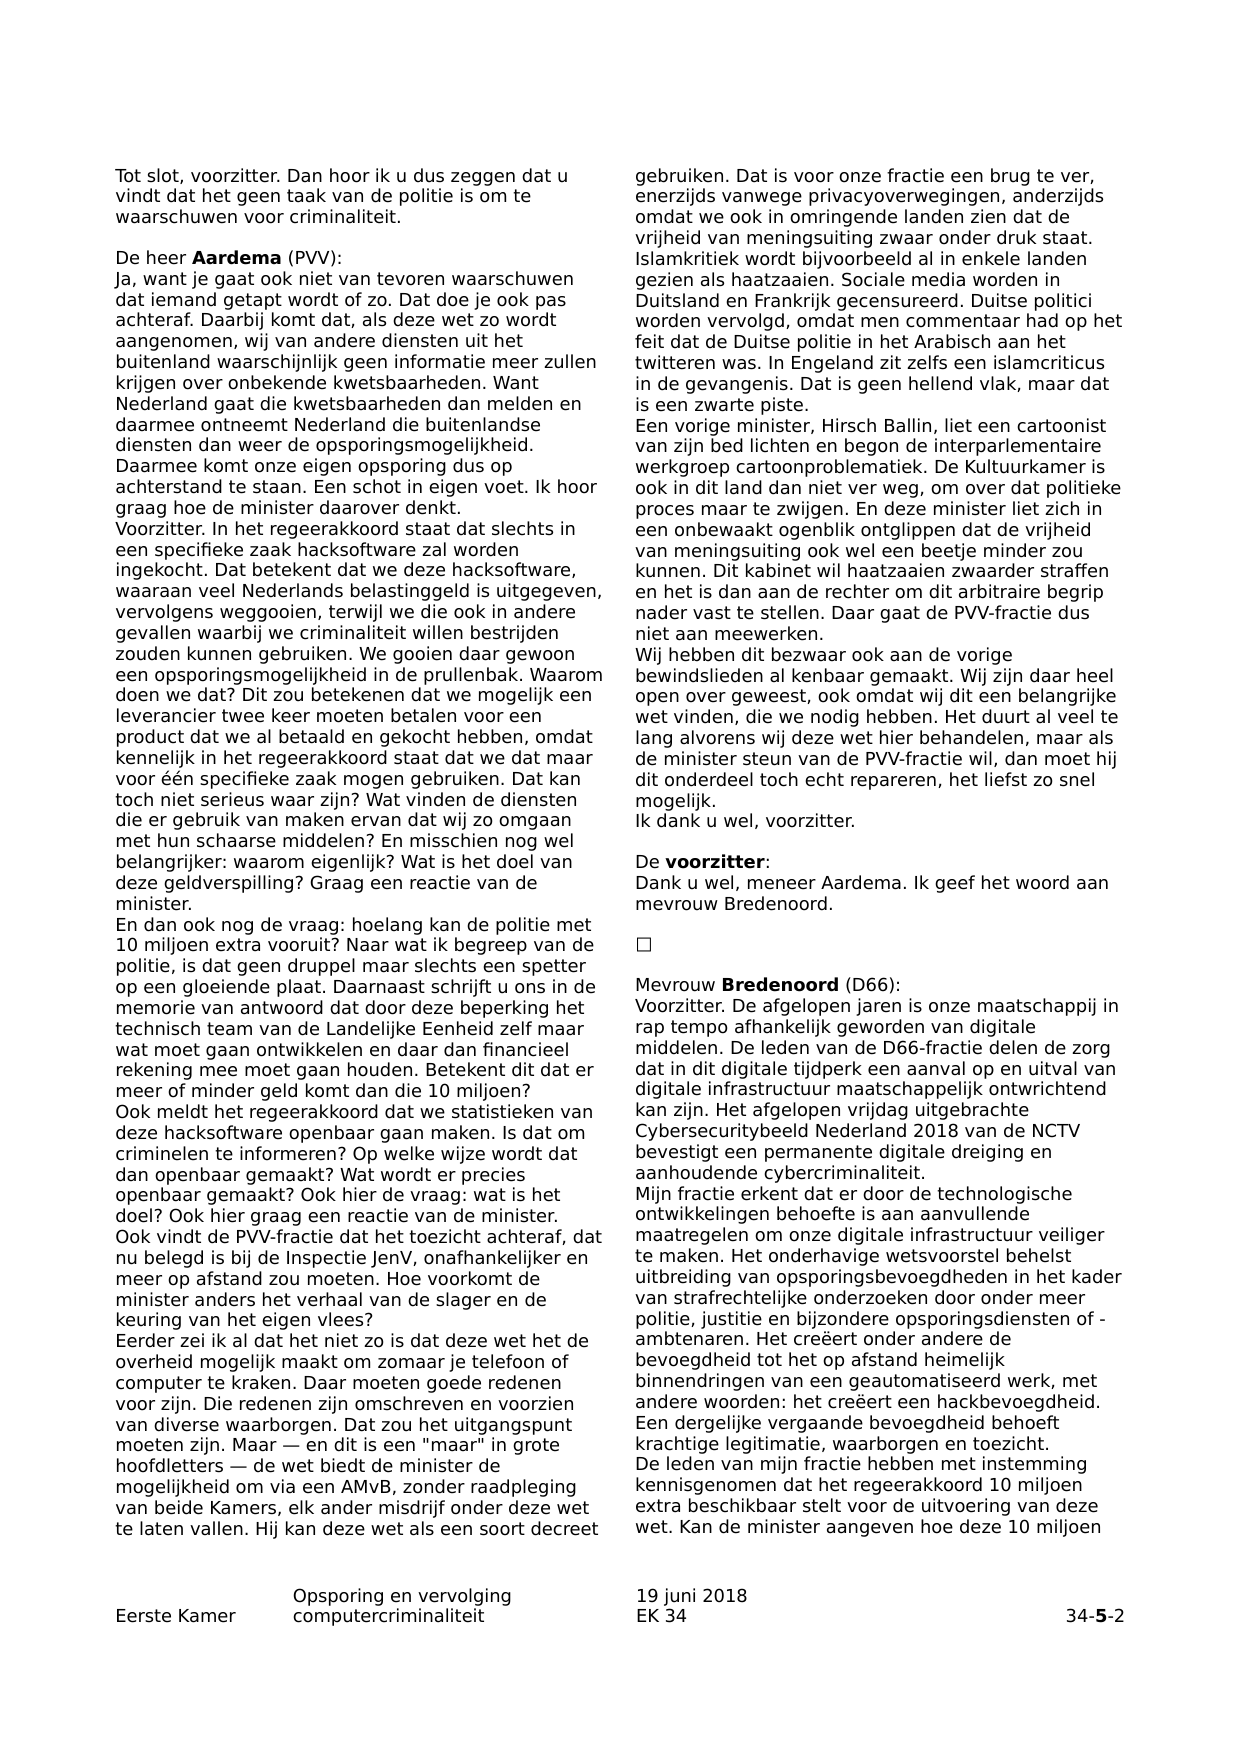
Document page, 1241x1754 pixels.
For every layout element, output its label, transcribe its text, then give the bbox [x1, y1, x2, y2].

text Voorzitter. De afgelopen jaren is onze maatschappij in rap tempo afhankelijk geworden van digitale middelen. De leden van de D66-fractie delen de zorg dat in dit digitale tijdperk een aanval op en uitval van digitale infrastructuur maatschappelijk ontwrichtend kan zijn. Het afgelopen vrijdag uitgebrachte Cybersecuritybeeld Nederland 2018 van de NCTV bevestigt een permanente digitale dreiging en aanhoudende cybercriminaliteit. [635, 996, 1125, 1183]
text En dan ook nog de vraag: hoelang kan de politie met 10 miljoen extra vooruit? Naar wat ik begreep van de politie, is dat geen druppel maar slechts een spetter op een gloeiende plaat. Daarnaast schrijft u ons in de memorie van antwoord dat door deze beperking het technisch team van de Landelijke Eenheid zelf maar wat moet gaan ontwikkelen en daar dan financieel rekening mee moet gaan houden. Betekent dit dat er meer of minder geld komt dan die 10 miljoen? [115, 914, 605, 1102]
text Ook meldt het regeerakkoord dat we statistieken van deze hacksoftware openbaar gaan maken. Is dat om criminelen te informeren? Op welke wijze wordt dat dan openbaar gemaakt? Wat wordt er precies openbaar gemaakt? Ook hier de vraag: wat is het doel? Ook hier graag een reactie van de minister. [115, 1102, 605, 1227]
text Mevrouw Bredenoord (D66): [635, 975, 1125, 996]
text Een vorige minister, Hirsch Ballin, liet een cartoonist van zijn bed lichten en begon de interparlementaire werkgroep cartoonproblematiek. De Kultuurkamer is ook in dit land dan niet ver weg, om over dat politieke proces maar te zwijgen. En deze minister liet zich in een onbewaakt ogenblik ontglippen dat de vrijheid van meningsuiting ook wel een beetje minder zou kunnen. Dit kabinet wil haatzaaien zwaarder straffen en het is dan aan de rechter om dit arbitraire begrip nader vast te stellen. Daar gaat de PVV-fractie dus niet aan meewerken. [635, 415, 1125, 644]
text Mijn fractie erkent dat er door de technologische ontwikkelingen behoefte is aan aanvullende maatregelen om onze digitale infrastructuur veiliger te maken. Het onderhavige wetsvoorstel behelst uitbreiding van opsporingsbevoegdheden in het kader van strafrechtelijke onderzoeken door onder meer politie, justitie en bijzondere opsporingsdiensten of -ambtenaren. Het creëert onder andere de bevoegdheid tot het op afstand heimelijk binnendringen van een geautomatiseerd werk, met andere woorden: het creëert een hackbevoegdheid. Een dergelijke vergaande bevoegdheid behoeft krachtige legitimatie, waarborgen en toezicht. [635, 1183, 1125, 1454]
text Tot slot, voorzitter. Dan hoor ik u dus zeggen dat u vindt dat het geen taak van de politie is om te waarschuwen voor criminaliteit. [115, 165, 605, 228]
text Ik dank u wel, voorzitter. [635, 811, 1125, 832]
text Dank u wel, meneer Aardema. Ik geef het woord aan mevrouw Bredenoord. [635, 873, 1125, 914]
text Ook vindt de PVV-fractie dat het toezicht achteraf, dat nu belegd is bij de Inspectie JenV, onafhankelijker en meer op afstand zou moeten. Hoe voorkomt de minister anders het verhaal van de slager en de keuring van het eigen vlees? [115, 1227, 605, 1331]
text Voorzitter. In het regeerakkoord staat dat slechts in een specifieke zaak hacksoftware zal worden ingekocht. Dat betekent dat we deze hacksoftware, waaraan veel Nederlands belastinggeld is uitgegeven, vervolgens weggooien, terwijl we die ook in andere gevallen waarbij we criminaliteit willen bestrijden zouden kunnen gebruiken. We gooien daar gewoon een opsporingsmogelijkheid in de prullenbak. Waarom doen we dat? Dit zou betekenen dat we mogelijk een leverancier twee keer moeten betalen voor een product dat we al betaald en gekocht hebben, omdat kennelijk in het regeerakkoord staat dat we dat maar voor één specifieke zaak mogen gebruiken. Dat kan toch niet serieus waar zijn? Wat vinden de diensten die er gebruik van maken ervan dat wij zo omgaan met hun schaarse middelen? En misschien nog wel belangrijker: waarom eigenlijk? Wat is het doel van deze geldverspilling? Graag een reactie van de minister. [115, 518, 605, 914]
text De heer Aardema (PVV): [115, 248, 605, 268]
text De voorzitter: [635, 852, 1125, 873]
text Wij hebben dit bezwaar ook aan de vorige bewindslieden al kenbaar gemaakt. Wij zijn daar heel open over geweest, ook omdat wij dit een belangrijke wet vinden, die we nodig hebben. Het duurt al veel te lang alvorens wij deze wet hier behandelen, maar als de minister steun van de PVV-fractie wil, dan moet hij dit onderdeel toch echt repareren, het liefst zo snel mogelijk. [635, 644, 1125, 811]
text Ja, want je gaat ook niet van tevoren waarschuwen dat iemand getapt wordt of zo. Dat doe je ook pas achteraf. Daarbij komt dat, als deze wet zo wordt aangenomen, wij van andere diensten uit het buitenland waarschijnlijk geen informatie meer zullen krijgen over onbekende kwetsbaarheden. Want Nederland gaat die kwetsbaarheden dan melden en daarmee ontneemt Nederland die buitenlandse diensten dan weer de opsporingsmogelijkheid. Daarmee komt onze eigen opsporing dus op achterstand te staan. Een schot in eigen voet. Ik hoor graag hoe de minister daarover denkt. [115, 268, 605, 518]
text Eerder zei ik al dat het niet zo is dat deze wet het de overheid mogelijk maakt om zomaar je telefoon of computer te kraken. Daar moeten goede redenen voor zijn. Die redenen zijn omschreven en voorzien van diverse waarborgen. Dat zou het uitgangspunt moeten zijn. Maar — en dit is een "maar" in grote hoofdletters — de wet biedt de minister de mogelijkheid om via een AMvB, zonder raadpleging van beide Kamers, elk ander misdrijf onder deze wet te laten vallen. Hij kan deze wet als een soort decreet [115, 1331, 605, 1539]
text De leden van mijn fractie hebben met instemming kennisgenomen dat het regeerakkoord 10 miljoen extra beschikbaar stelt voor de uitvoering van deze wet. Kan de minister aangeven hoe deze 10 miljoen [635, 1454, 1125, 1537]
text ⬜ [635, 934, 1125, 955]
text gebruiken. Dat is voor onze fractie een brug te ver, enerzijds vanwege privacyoverwegingen, anderzijds omdat we ook in omringende landen zien dat de vrijheid van meningsuiting zwaar onder druk staat. Islamkritiek wordt bijvoorbeeld al in enkele landen gezien als haatzaaien. Sociale media worden in Duitsland en Frankrijk gecensureerd. Duitse politici worden vervolgd, omdat men commentaar had op het feit dat de Duitse politie in het Arabisch aan het twitteren was. In Engeland zit zelfs een islamcriticus in de gevangenis. Dat is geen hellend vlak, maar dat is een zwarte piste. [635, 165, 1125, 415]
